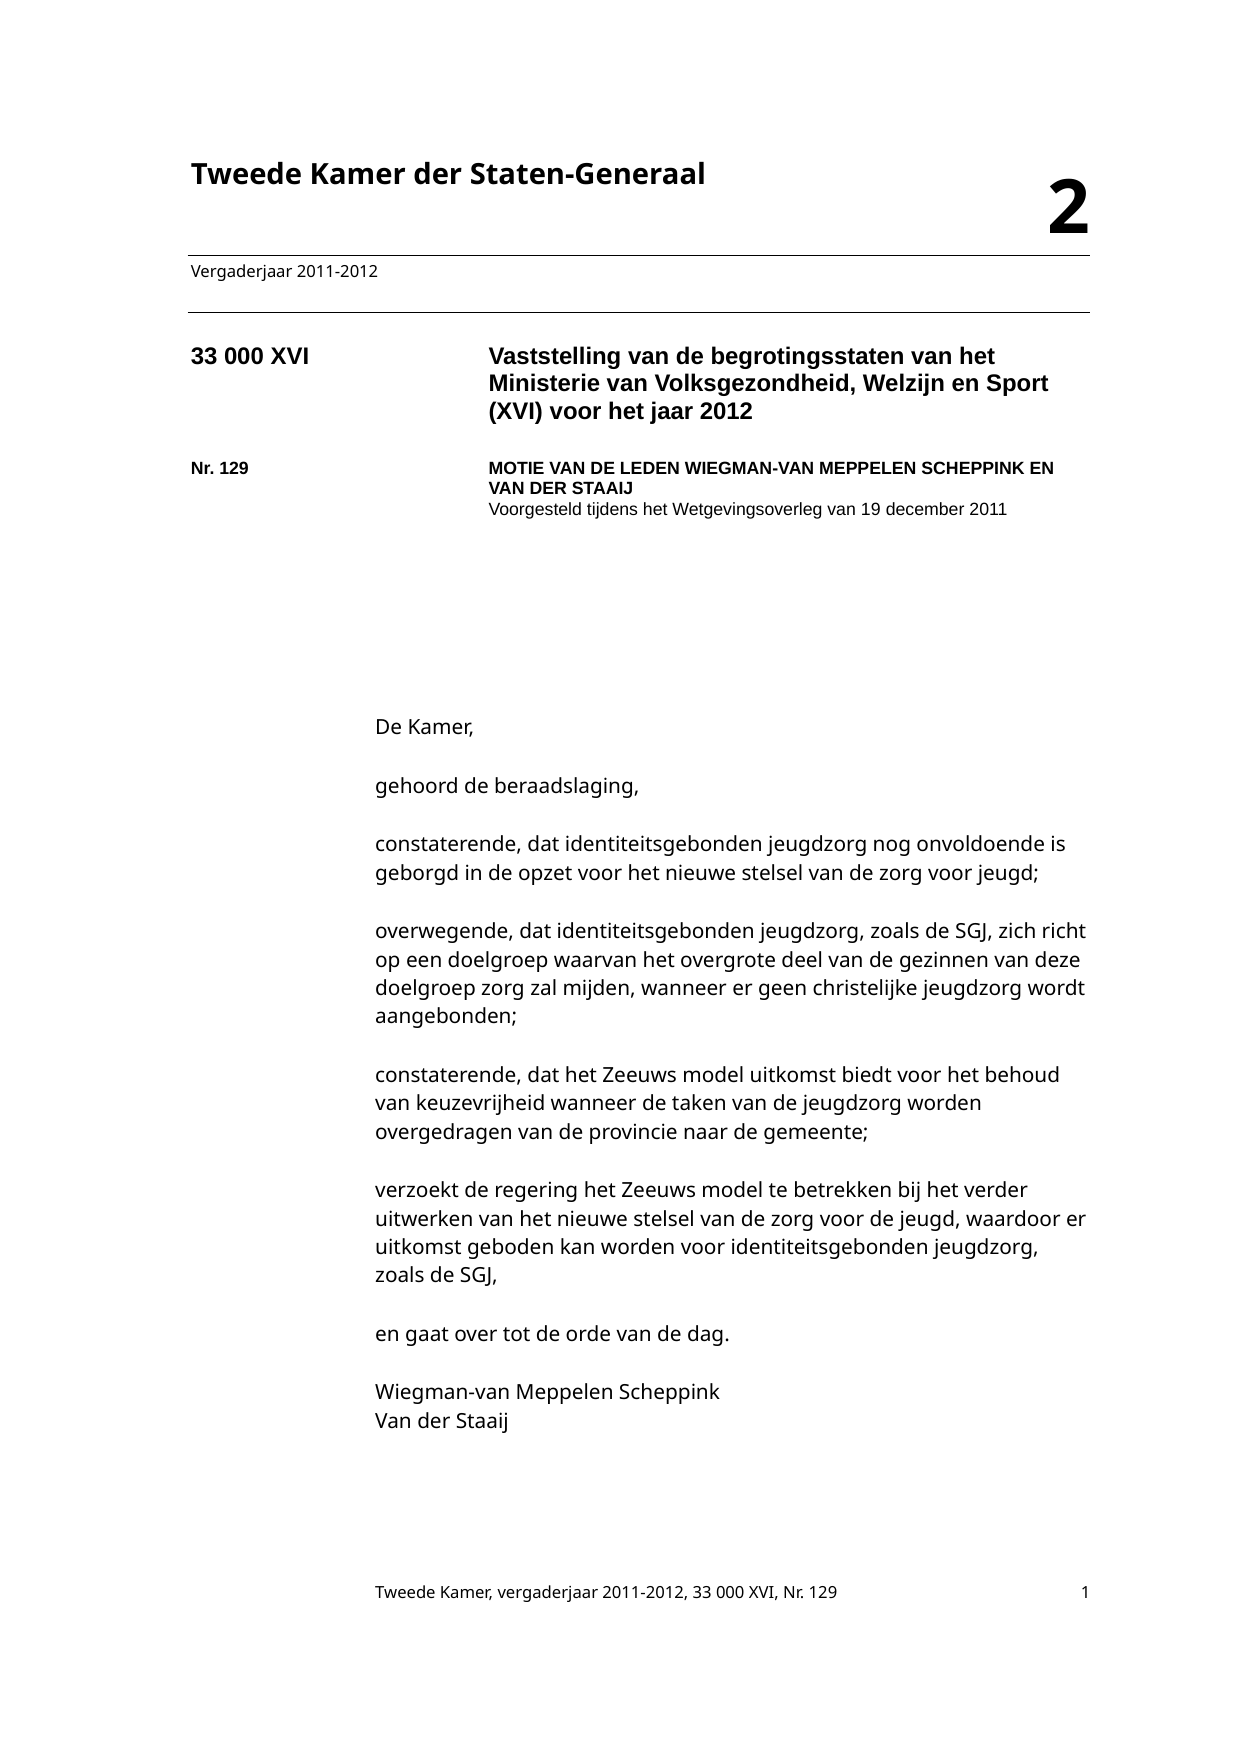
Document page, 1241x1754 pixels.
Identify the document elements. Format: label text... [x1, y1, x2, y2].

table_header Tweede Kamer der Staten-Generaal [188, 150, 909, 255]
table_cell 33 000 XVI [188, 339, 485, 454]
text gehoord de beraadslaging, [375, 771, 1090, 799]
table_cell [485, 313, 1090, 339]
table_cell [485, 256, 1090, 312]
table_cell Vergaderjaar 2011-2012 [188, 256, 485, 312]
text en gaat over tot de orde van de dag. [375, 1319, 1090, 1347]
table_cell [188, 313, 485, 339]
table_header 2 [910, 150, 1090, 255]
table_cell MOTIE VAN DE LEDEN WIEGMAN-VAN MEPPELEN SCHEPPINK EN VAN DER STAAIJ Voorgesteld tijdens het Wetgevingsoverleg van 19 december 2011 [485, 455, 1090, 594]
text verzoekt de regering het Zeeuws model te betrekken bij het verder uitwerken van het nieuwe stelsel van de zorg voor de jeugd, waardoor er uitkomst geboden kan worden voor identiteitsgebonden jeugdzorg, zoals de SGJ, [375, 1175, 1090, 1289]
text constaterende, dat het Zeeuws model uitkomst biedt voor het behoud van keuzevrijheid wanneer de taken van de jeugdzorg worden overgedragen van de provincie naar de gemeente; [375, 1060, 1090, 1145]
text overwegende, dat identiteitsgebonden jeugdzorg, zoals de SGJ, zich richt op een doelgroep waarvan het overgrote deel van de gezinnen van deze doelgroep zorg zal mijden, wanneer er geen christelijke jeugdzorg wordt aangebonden; [375, 916, 1090, 1030]
text Wiegman-van Meppelen Scheppink [375, 1377, 1090, 1406]
text De Kamer, [375, 712, 1090, 741]
text Van der Staaij [375, 1406, 1090, 1434]
table_cell Nr. 129 [188, 455, 485, 594]
text constaterende, dat identiteitsgebonden jeugdzorg nog onvoldoende is geborgd in de opzet voor het nieuwe stelsel van de zorg voor jeugd; [375, 829, 1090, 886]
table_cell Vaststelling van de begrotingsstaten van het Ministerie van Volksgezondheid, Welzijn en Sport (XVI) voor het jaar 2012 [485, 339, 1090, 454]
